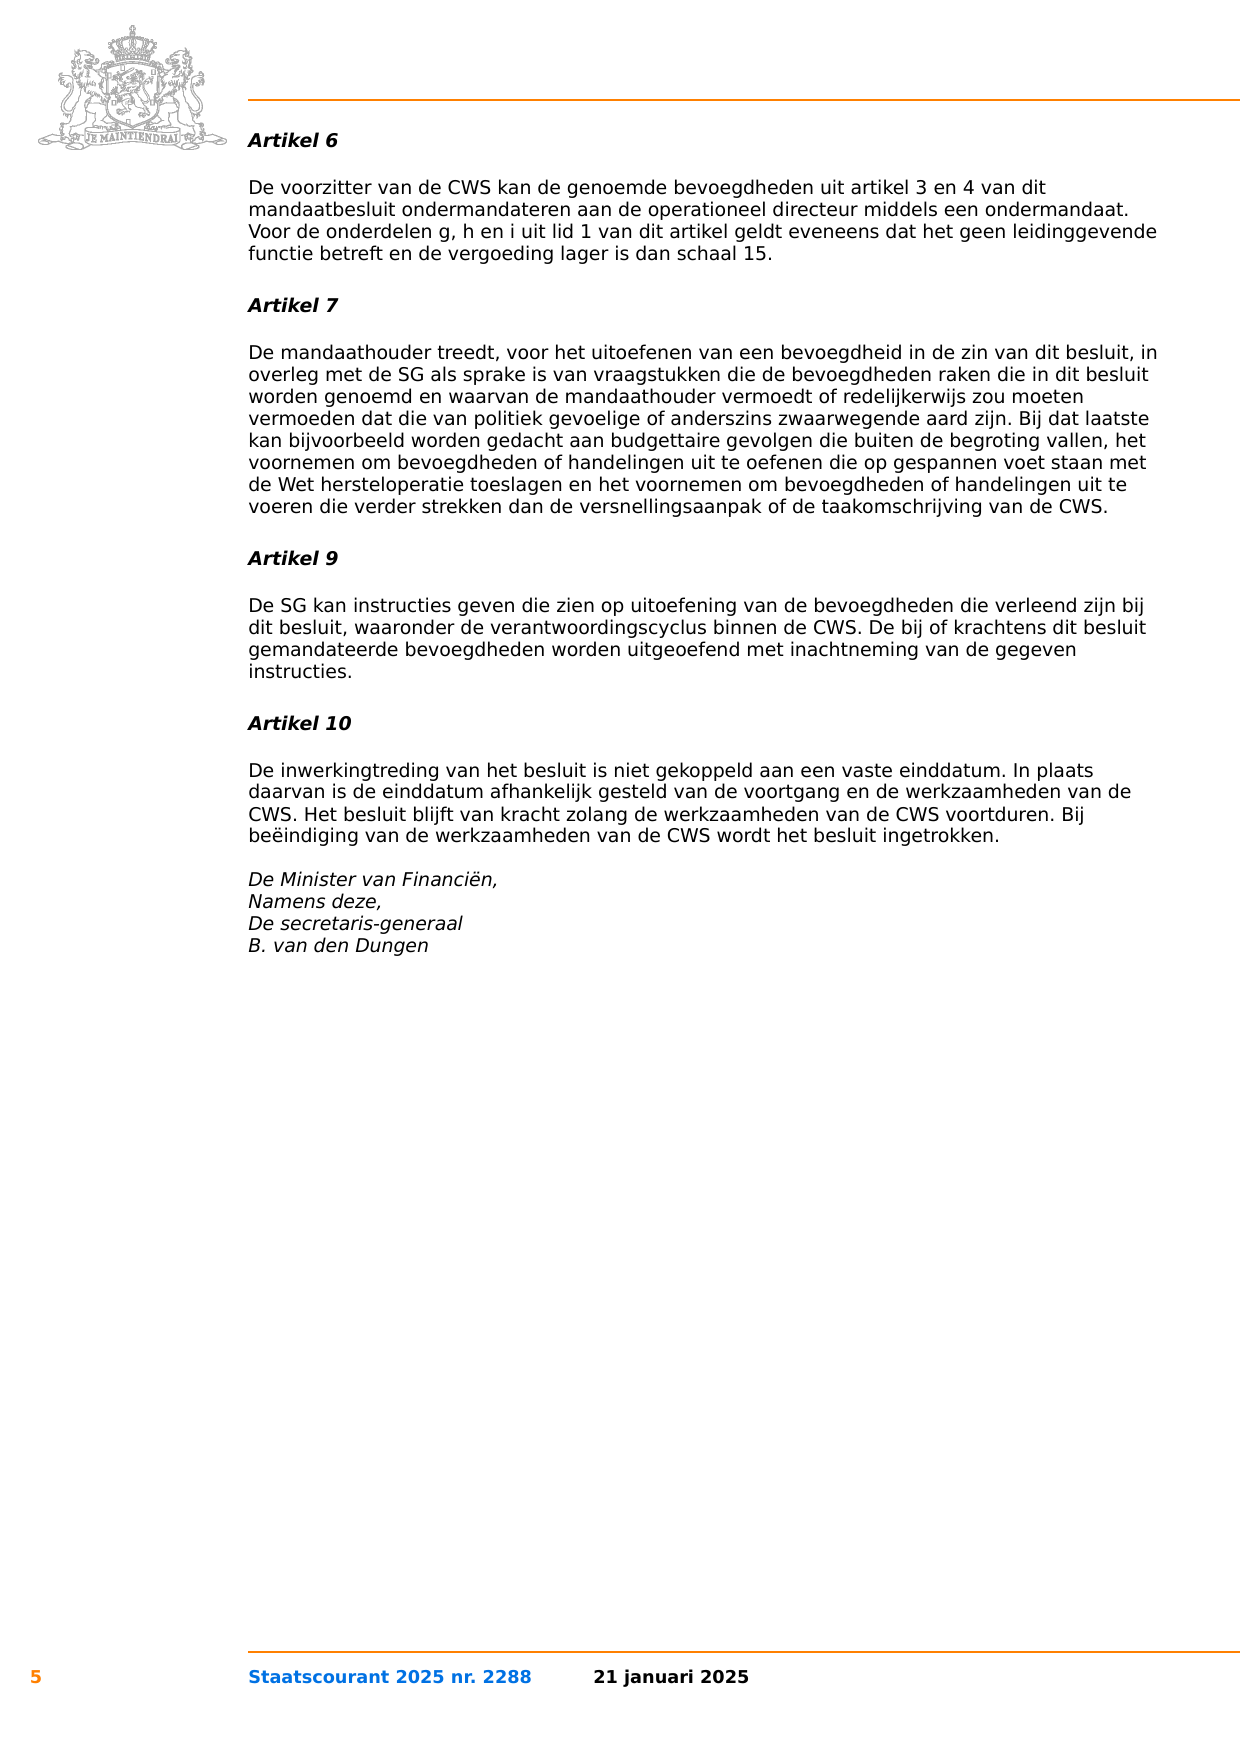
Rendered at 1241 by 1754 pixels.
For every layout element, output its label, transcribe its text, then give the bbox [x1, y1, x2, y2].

text De SG kan instructies geven die zien op uitoefening van de bevoegdheden die verleend zijn bij dit besluit, waaronder de verantwoordingscyclus binnen de CWS. De bij of krachtens dit besluit gemandateerde bevoegdheden worden uitgeoefend met inachtneming van de gegeven instructies. [248, 594, 1163, 682]
text De inwerkingtreding van het besluit is niet gekoppeld aan een vaste einddatum. In plaats daarvan is de einddatum afhankelijk gesteld van de voortgang en de werkzaamheden van de CWS. Het besluit blijft van kracht zolang de werkzaamheden van de CWS voortduren. Bij beëindiging van de werkzaamheden van de CWS wordt het besluit ingetrokken. [248, 759, 1163, 847]
subtitle Artikel 9 [248, 548, 1163, 569]
subtitle Artikel 7 [248, 295, 1163, 317]
text De voorzitter van de CWS kan de genoemde bevoegdheden uit artikel 3 en 4 van dit mandaatbesluit ondermandateren aan de operationeel directeur middels een ondermandaat. Voor de onderdelen g, h en i uit lid 1 van dit artikel geldt eveneens dat het geen leidinggevende functie betreft en de vergoeding lager is dan schaal 15. [248, 177, 1163, 265]
subtitle Artikel 6 [248, 130, 1163, 152]
picture [38, 25, 227, 150]
text De mandaathouder treedt, voor het uitoefenen van een bevoegdheid in de zin van dit besluit, in overleg met de SG als sprake is van vraagstukken die de bevoegdheden raken die in dit besluit worden genoemd en waarvan de mandaathouder vermoedt of redelijkerwijs zou moeten vermoeden dat die van politiek gevoelige of anderszins zwaarwegende aard zijn. Bij dat laatste kan bijvoorbeeld worden gedacht aan budgettaire gevolgen die buiten de begroting vallen, het voornemen om bevoegdheden of handelingen uit te oefenen die op gespannen voet staan met de Wet hersteloperatie toeslagen en het voornemen om bevoegdheden of handelingen uit te voeren die verder strekken dan de versnellingsaanpak of de taakomschrijving van de CWS. [248, 342, 1163, 518]
text De Minister van Financiën, Namens deze, De secretaris-generaal B. van den Dungen [248, 869, 1163, 957]
subtitle Artikel 10 [248, 712, 1163, 734]
